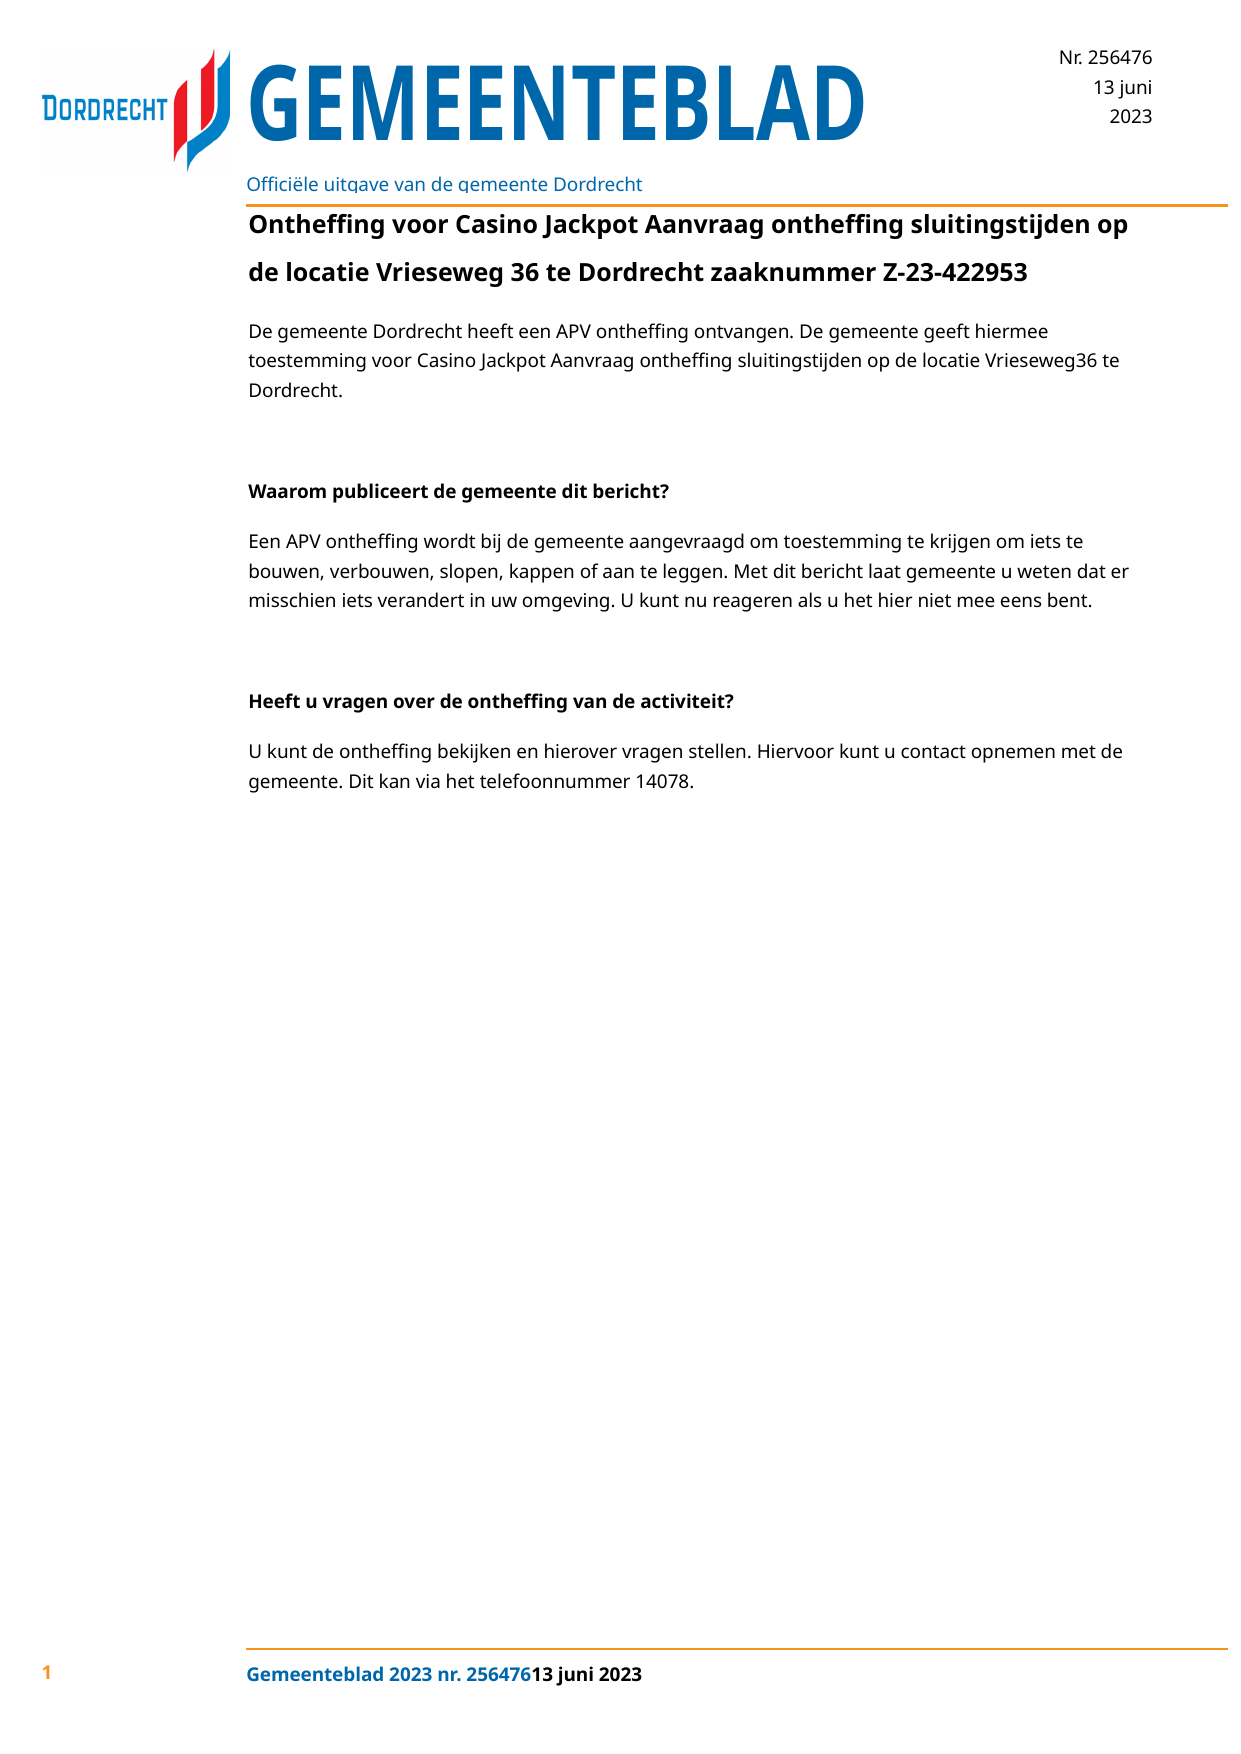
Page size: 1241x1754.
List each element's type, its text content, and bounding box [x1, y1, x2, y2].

text Heeft u vragen over de ontheffing van de activiteit? [248, 688, 1152, 714]
text U kunt de ontheffing bekijken en hierover vragen stellen. Hiervoor kunt u contact opnemen met de gemeente. Dit kan via het telefoonnummer 14078. [248, 739, 1152, 794]
text Ontheffing voor Casino Jackpot Aanvraag ontheffing sluitingstijden op de locatie Vrieseweg 36 te Dordrecht zaaknummer Z-23-422953 [248, 207, 1152, 288]
text Waarom publiceert de gemeente dit bericht? [248, 478, 1152, 504]
text Een APV ontheffing wordt bij de gemeente aangevraagd om toestemming te krijgen om iets te bouwen, verbouwen, slopen, kappen of aan te leggen. Met dit bericht laat gemeente u weten dat er misschien iets verandert in uw omgeving. U kunt nu reageren als u het hier niet mee eens bent. [248, 528, 1152, 613]
picture [41, 47, 231, 172]
text De gemeente Dordrecht heeft een APV ontheffing ontvangen. De gemeente geeft hiermee toestemming voor Casino Jackpot Aanvraag ontheffing sluitingstijden op de locatie Vrieseweg36 te Dordrecht. [248, 318, 1152, 403]
